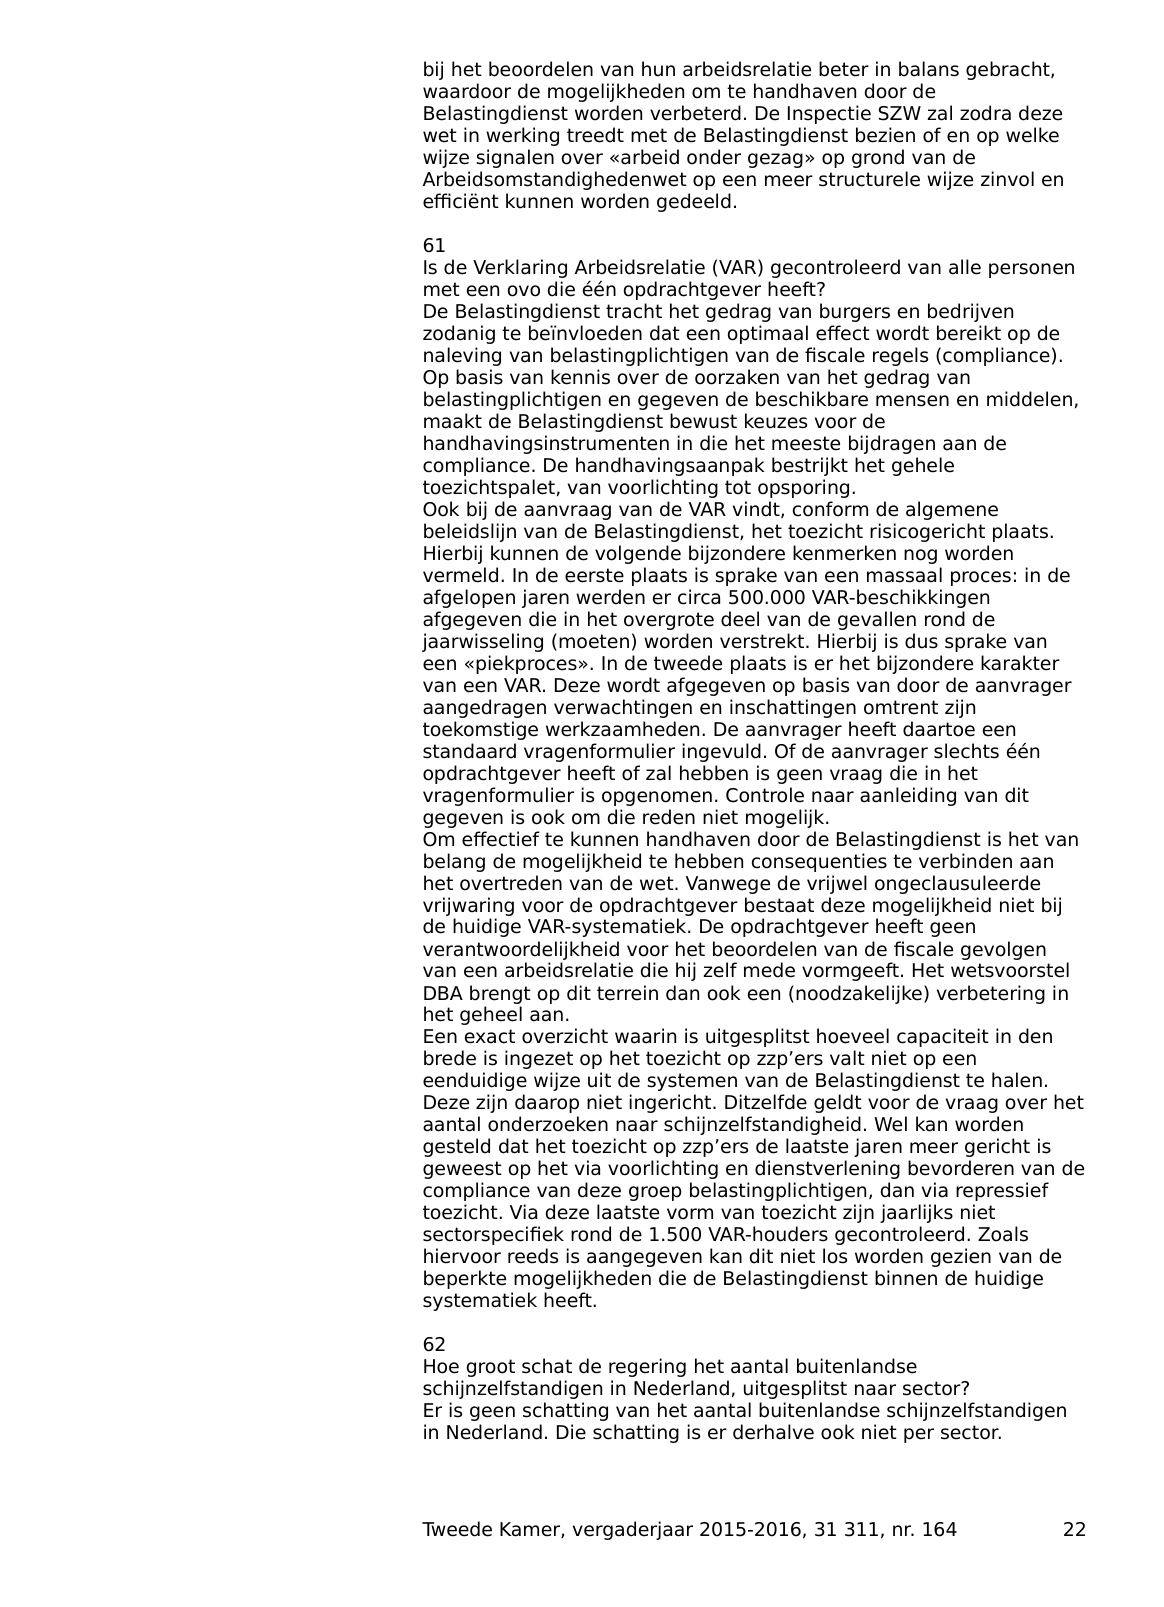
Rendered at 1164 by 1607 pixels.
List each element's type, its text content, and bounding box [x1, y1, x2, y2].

text Een exact overzicht waarin is uitgesplitst hoeveel capaciteit in den brede is ingezet op het toezicht op zzp’ers valt niet op een eenduidige wijze uit de systemen van de Belastingdienst te halen. Deze zijn daarop niet ingericht. Ditzelfde geldt voor de vraag over het aantal onderzoeken naar schijnzelfstandigheid. Wel kan worden gesteld dat het toezicht op zzp’ers de laatste jaren meer gericht is geweest op het via voorlichting en dienstverlening bevorderen van de compliance van deze groep belastingplichtigen, dan via repressief toezicht. Via deze laatste vorm van toezicht zijn jaarlijks niet sectorspecifiek rond de 1.500 VAR-houders gecontroleerd. Zoals hiervoor reeds is aangegeven kan dit niet los worden gezien van de beperkte mogelijkheden die de Belastingdienst binnen de huidige systematiek heeft. [422, 1026, 1087, 1312]
text bij het beoordelen van hun arbeidsrelatie beter in balans gebracht, waardoor de mogelijkheden om te handhaven door de Belastingdienst worden verbeterd. De Inspectie SZW zal zodra deze wet in werking treedt met de Belastingdienst bezien of en op welke wijze signalen over «arbeid onder gezag» op grond van de Arbeidsomstandighedenwet op een meer structurele wijze zinvol en efficiënt kunnen worden gedeeld. [422, 59, 1087, 213]
text De Belastingdienst tracht het gedrag van burgers en bedrijven zodanig te beïnvloeden dat een optimaal effect wordt bereikt op de naleving van belastingplichtigen van de fiscale regels (compliance). Op basis van kennis over de oorzaken van het gedrag van belastingplichtigen en gegeven de beschikbare mensen en middelen, maakt de Belastingdienst bewust keuzes voor de handhavingsinstrumenten in die het meeste bijdragen aan de compliance. De handhavingsaanpak bestrijkt het gehele toezichtspalet, van voorlichting tot opsporing. [422, 301, 1087, 499]
text Ook bij de aanvraag van de VAR vindt, conform de algemene beleidslijn van de Belastingdienst, het toezicht risicogericht plaats. Hierbij kunnen de volgende bijzondere kenmerken nog worden vermeld. In de eerste plaats is sprake van een massaal proces: in de afgelopen jaren werden er circa 500.000 VAR-beschikkingen afgegeven die in het overgrote deel van de gevallen rond de jaarwisseling (moeten) worden verstrekt. Hierbij is dus sprake van een «piekproces». In de tweede plaats is er het bijzondere karakter van een VAR. Deze wordt afgegeven op basis van door de aanvrager aangedragen verwachtingen en inschattingen omtrent zijn toekomstige werkzaamheden. De aanvrager heeft daartoe een standaard vragenformulier ingevuld. Of de aanvrager slechts één opdrachtgever heeft of zal hebben is geen vraag die in het vragenformulier is opgenomen. Controle naar aanleiding van dit gegeven is ook om die reden niet mogelijk. [422, 499, 1087, 828]
text Om effectief te kunnen handhaven door de Belastingdienst is het van belang de mogelijkheid te hebben consequenties te verbinden aan het overtreden van de wet. Vanwege de vrijwel ongeclausuleerde vrijwaring voor de opdrachtgever bestaat deze mogelijkheid niet bij de huidige VAR-systematiek. De opdrachtgever heeft geen verantwoordelijkheid voor het beoordelen van de fiscale gevolgen van een arbeidsrelatie die hij zelf mede vormgeeft. Het wetsvoorstel DBA brengt op dit terrein dan ook een (noodzakelijke) verbetering in het geheel aan. [422, 828, 1087, 1026]
text 61 [422, 235, 1087, 257]
text 62 [422, 1334, 1087, 1356]
text Hoe groot schat de regering het aantal buitenlandse schijnzelfstandigen in Nederland, uitgesplitst naar sector? [422, 1356, 1087, 1400]
text Er is geen schatting van het aantal buitenlandse schijnzelfstandigen in Nederland. Die schatting is er derhalve ook niet per sector. [422, 1400, 1087, 1444]
text Is de Verklaring Arbeidsrelatie (VAR) gecontroleerd van alle personen met een ovo die één opdrachtgever heeft? [422, 257, 1087, 301]
